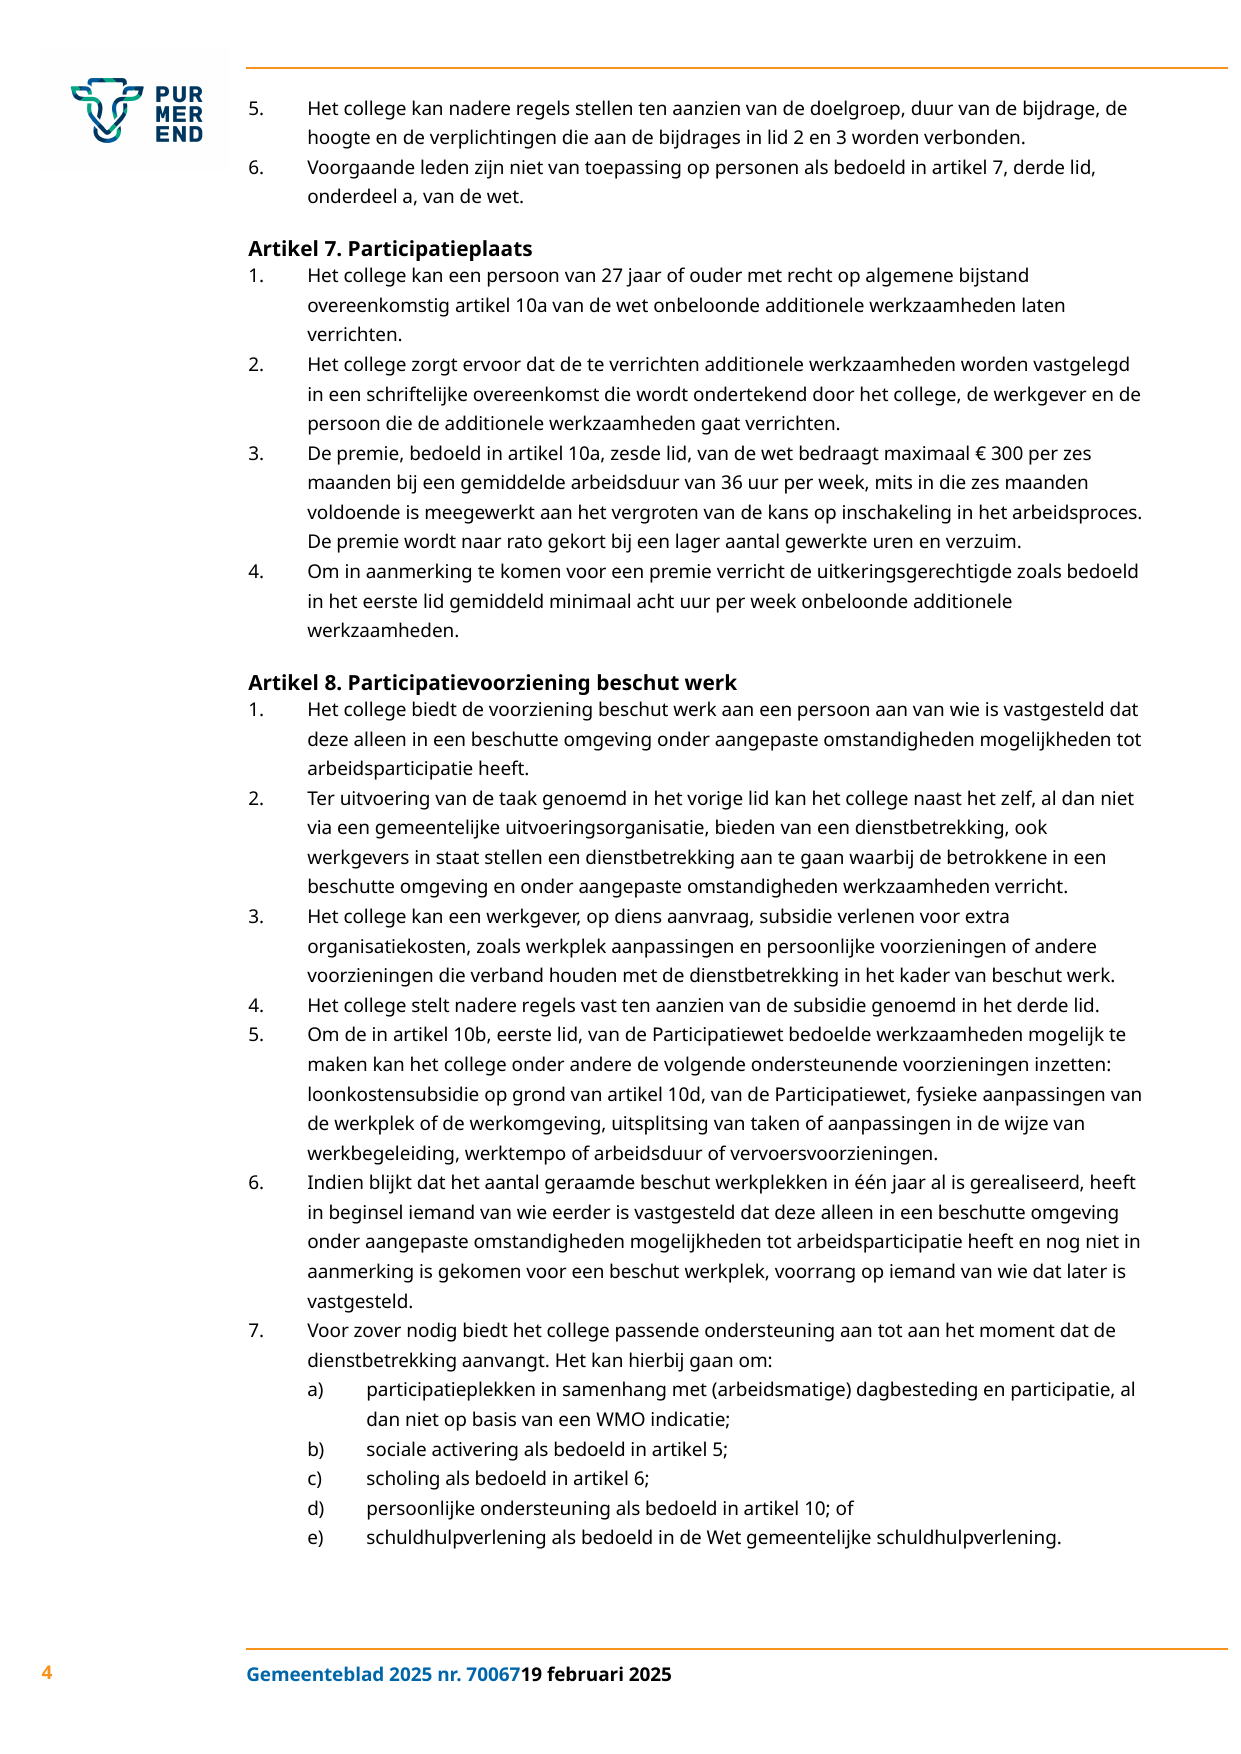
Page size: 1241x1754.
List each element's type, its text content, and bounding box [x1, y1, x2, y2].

list Het college stelt nadere regels vast ten aanzien van de subsidie genoemd in het derde lid. [248, 992, 1152, 1018]
text Artikel 7. Participatieplaats [248, 234, 1152, 262]
list Voorgaande leden zijn niet van toepassing op personen als bedoeld in artikel 7, derde lid, onderdeel a, van de wet. [248, 154, 1152, 209]
list Het college kan nadere regels stellen ten aanzien van de doelgroep, duur van de bijdrage, de hoogte en de verplichtingen die aan de bijdrages in lid 2 en 3 worden verbonden. [248, 95, 1152, 150]
text Artikel 8. Participatievoorziening beschut werk [248, 668, 1152, 696]
list persoonlijke ondersteuning als bedoeld in artikel 10; of [307, 1495, 1152, 1521]
list participatieplekken in samenhang met (arbeidsmatige) dagbesteding en participatie, al dan niet op basis van een WMO indicatie; [307, 1377, 1152, 1432]
list Voor zover nodig biedt het college passende ondersteuning aan tot aan het moment dat de dienstbetrekking aanvangt. Het kan hierbij gaan om: [248, 1317, 1152, 1373]
list Om de in artikel 10b, eerste lid, van de Participatiewet bedoelde werkzaamheden mogelijk te maken kan het college onder andere de volgende ondersteunende voorzieningen inzetten: loonkostensubsidie op grond van artikel 10d, van de Participatiewet, fysieke aanpassingen van de werkplek of de werkomgeving, uitsplitsing van taken of aanpassingen in de wijze van werkbegeleiding, werktempo of arbeidsduur of vervoersvoorzieningen. [248, 1022, 1152, 1166]
list Ter uitvoering van de taak genoemd in het vorige lid kan het college naast het zelf, al dan niet via een gemeentelijke uitvoeringsorganisatie, bieden van een dienstbetrekking, ook werkgevers in staat stellen een dienstbetrekking aan te gaan waarbij de betrokkene in een beschutte omgeving en onder aangepaste omstandigheden werkzaamheden verricht. [248, 785, 1152, 899]
list Indien blijkt dat het aantal geraamde beschut werkplekken in één jaar al is gerealiseerd, heeft in beginsel iemand van wie eerder is vastgesteld dat deze alleen in een beschutte omgeving onder aangepaste omstandigheden mogelijkheden tot arbeidsparticipatie heeft en nog niet in aanmerking is gekomen voor een beschut werkplek, voorrang op iemand van wie dat later is vastgesteld. [248, 1169, 1152, 1314]
list Het college zorgt ervoor dat de te verrichten additionele werkzaamheden worden vastgelegd in een schriftelijke overeenkomst die wordt ondertekend door het college, de werkgever en de persoon die de additionele werkzaamheden gaat verrichten. [248, 351, 1152, 436]
list schuldhulpverlening als bedoeld in de Wet gemeentelijke schuldhulpverlening. [307, 1524, 1152, 1550]
list scholing als bedoeld in artikel 6; [307, 1465, 1152, 1491]
list sociale activering als bedoeld in artikel 5; [307, 1436, 1152, 1462]
picture [41, 47, 231, 172]
list Het college kan een persoon van 27 jaar of ouder met recht op algemene bijstand overeenkomstig artikel 10a van de wet onbeloonde additionele werkzaamheden laten verrichten. [248, 262, 1152, 347]
list Het college kan een werkgever, op diens aanvraag, subsidie verlenen voor extra organisatiekosten, zoals werkplek aanpassingen en persoonlijke voorzieningen of andere voorzieningen die verband houden met de dienstbetrekking in het kader van beschut werk. [248, 903, 1152, 988]
list Om in aanmerking te komen voor een premie verricht de uitkeringsgerechtigde zoals bedoeld in het eerste lid gemiddeld minimaal acht uur per week onbeloonde additionele werkzaamheden. [248, 558, 1152, 643]
list Het college biedt de voorziening beschut werk aan een persoon aan van wie is vastgesteld dat deze alleen in een beschutte omgeving onder aangepaste omstandigheden mogelijkheden tot arbeidsparticipatie heeft. [248, 696, 1152, 781]
list De premie, bedoeld in artikel 10a, zesde lid, van de wet bedraagt maximaal € 300 per zes maanden bij een gemiddelde arbeidsduur van 36 uur per week, mits in die zes maanden voldoende is meegewerkt aan het vergroten van de kans op inschakeling in het arbeidsproces. De premie wordt naar rato gekort bij een lager aantal gewerkte uren en verzuim. [248, 440, 1152, 554]
